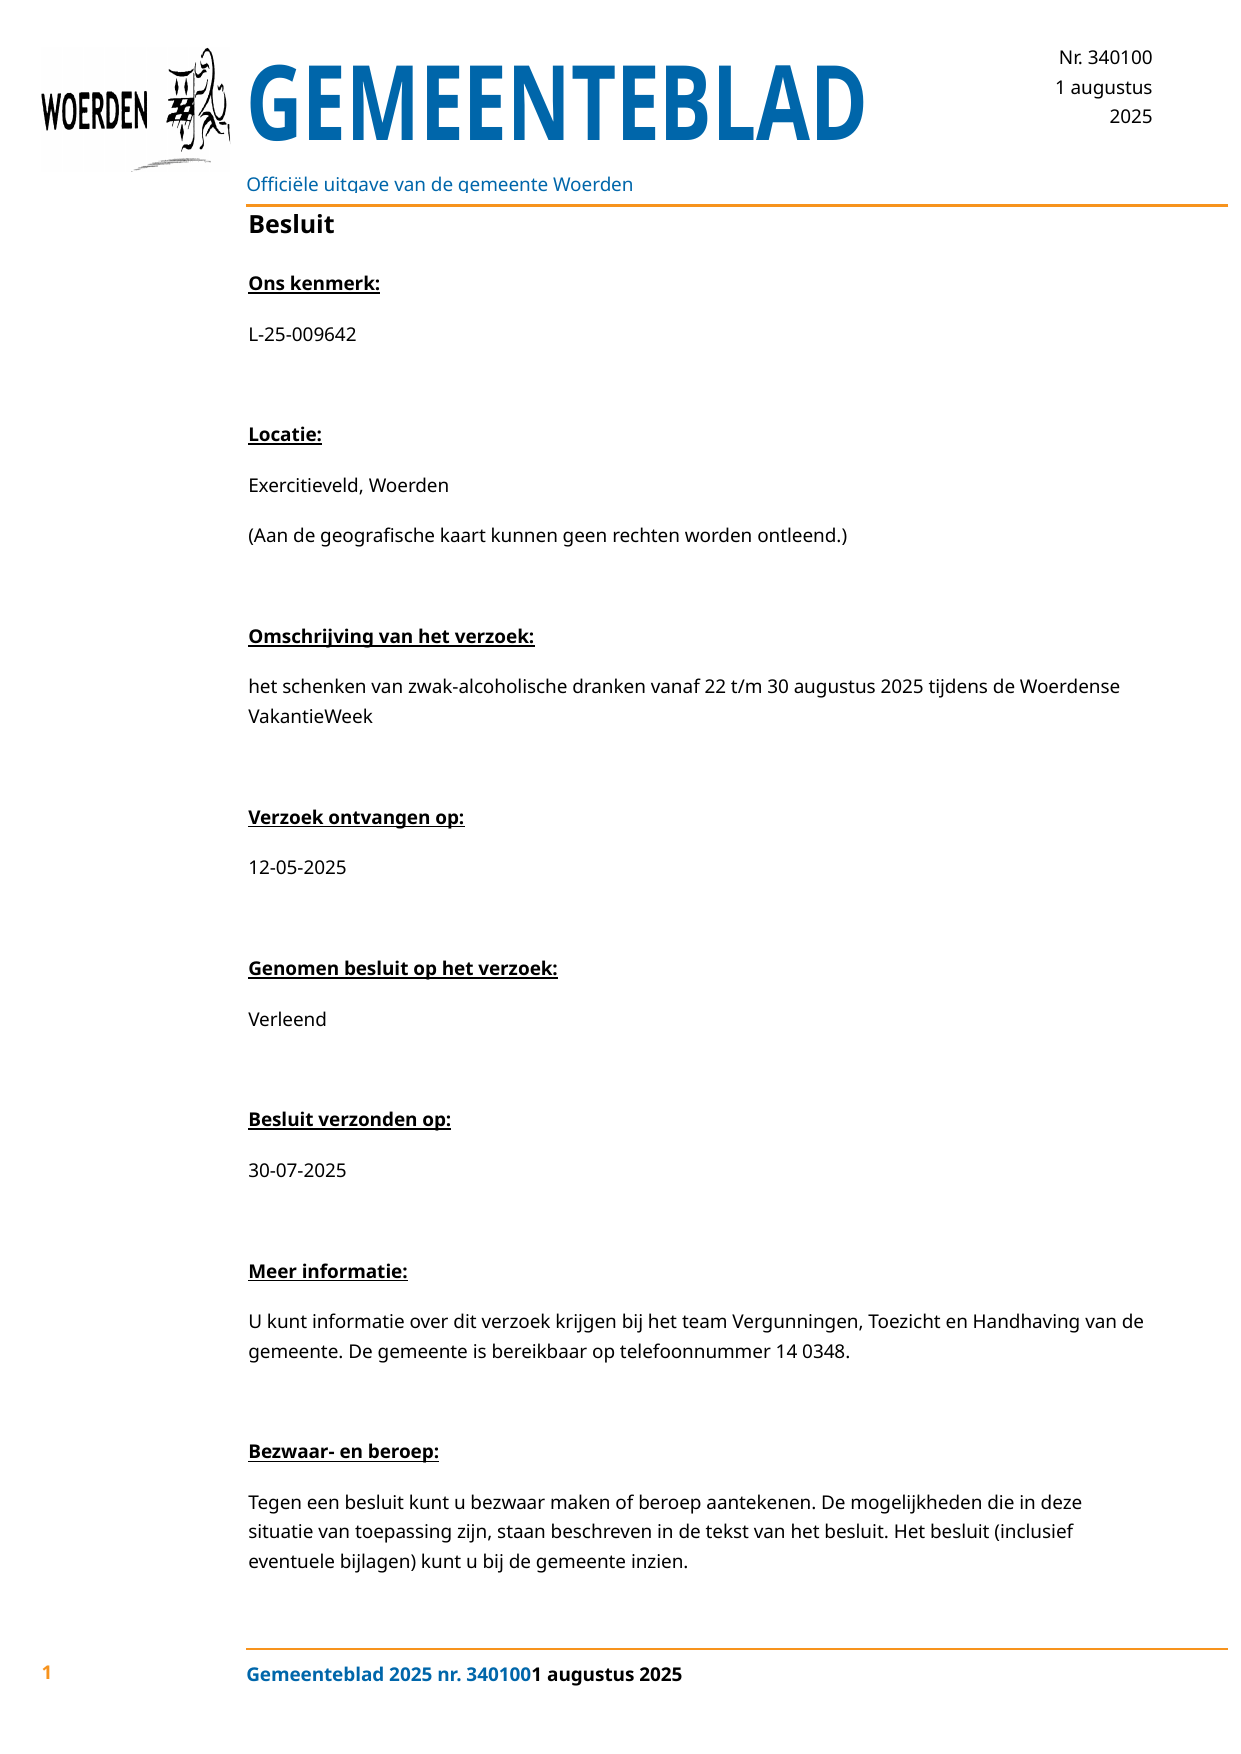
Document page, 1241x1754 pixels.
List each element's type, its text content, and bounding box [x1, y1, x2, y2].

text Besluit [248, 207, 1152, 241]
text Exercitieveld, Woerden [248, 472, 1152, 498]
text Genomen besluit op het verzoek: [248, 955, 1152, 981]
text (Aan de geografische kaart kunnen geen rechten worden ontleend.) [248, 522, 1152, 548]
text Locatie: [248, 422, 1152, 447]
text Meer informatie: [248, 1258, 1152, 1283]
text U kunt informatie over dit verzoek krijgen bij het team Vergunningen, Toezicht en Handhaving van de gemeente. De gemeente is bereikbaar op telefoonnummer 14 0348. [248, 1308, 1152, 1363]
text 30-07-2025 [248, 1157, 1152, 1183]
text Verleend [248, 1006, 1152, 1031]
text Ons kenmerk: [248, 270, 1152, 296]
text L-25-009642 [248, 321, 1152, 346]
text Verzoek ontvangen op: [248, 804, 1152, 830]
text Omschrijving van het verzoek: [248, 623, 1152, 649]
text Bezwaar- en beroep: [248, 1439, 1152, 1464]
text het schenken van zwak-alcoholische dranken vanaf 22 t/m 30 augustus 2025 tijdens de Woerdense VakantieWeek [248, 674, 1152, 729]
text Tegen een besluit kunt u bezwaar maken of beroep aantekenen. De mogelijkheden die in deze situatie van toepassing zijn, staan beschreven in de tekst van het besluit. Het besluit (inclusief eventuele bijlagen) kunt u bij de gemeente inzien. [248, 1489, 1152, 1574]
text 12-05-2025 [248, 854, 1152, 880]
text Besluit verzonden op: [248, 1107, 1152, 1132]
picture [41, 47, 231, 172]
